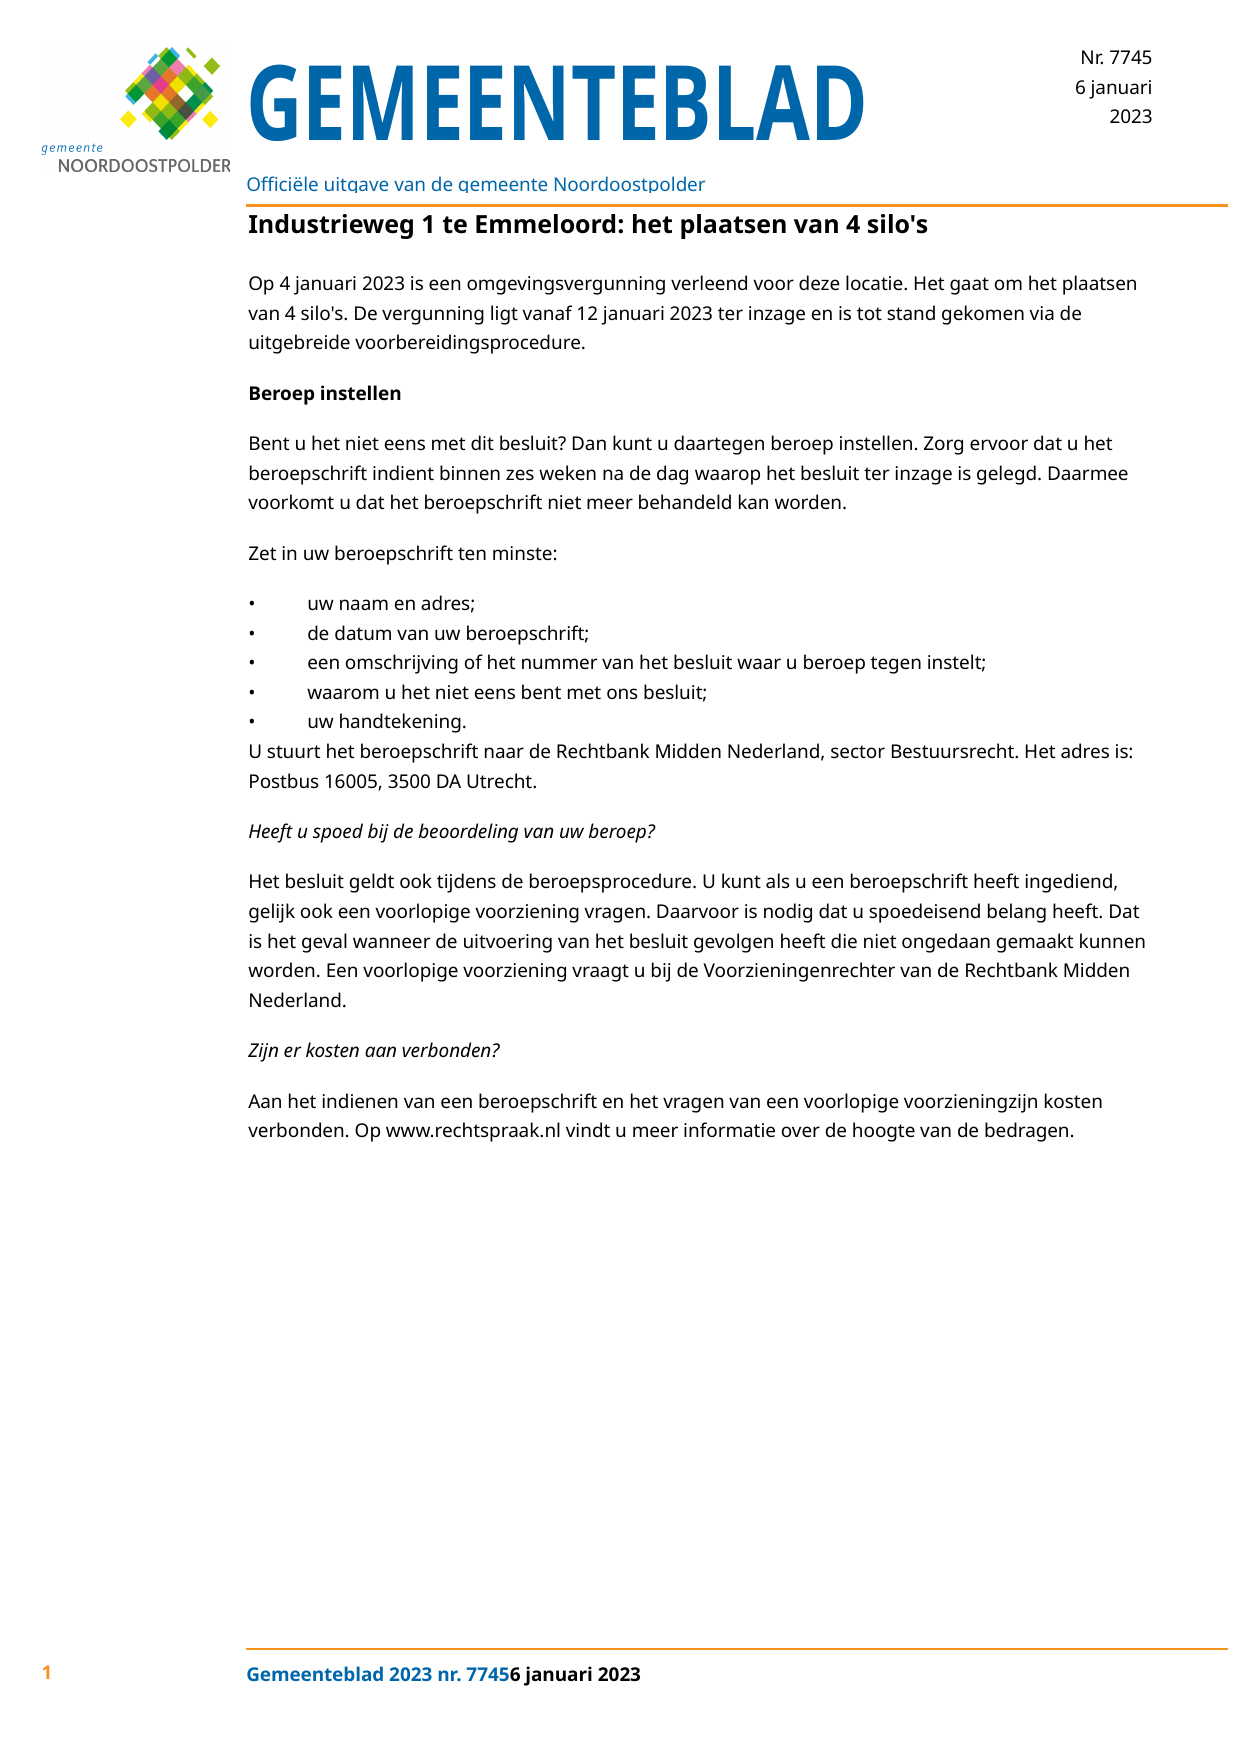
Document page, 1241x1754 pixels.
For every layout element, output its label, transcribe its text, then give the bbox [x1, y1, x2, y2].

list uw naam en adres; [248, 590, 1152, 616]
text Zet in uw beroepschrift ten minste: [248, 540, 1152, 566]
list de datum van uw beroepschrift; [248, 620, 1152, 646]
picture [41, 47, 231, 172]
list waarom u het niet eens bent met ons besluit; [248, 679, 1152, 705]
list een omschrijving of het nummer van het besluit waar u beroep tegen instelt; [248, 649, 1152, 675]
text Beroep instellen [248, 380, 1152, 406]
text Zijn er kosten aan verbonden? [248, 1037, 1152, 1063]
text U stuurt het beroepschrift naar de Rechtbank Midden Nederland, sector Bestuursrecht. Het adres is: Postbus 16005, 3500 DA Utrecht. [248, 738, 1152, 793]
text Het besluit geldt ook tijdens de beroepsprocedure. U kunt als u een beroepschrift heeft ingediend, gelijk ook een voorlopige voorziening vragen. Daarvoor is nodig dat u spoedeisend belang heeft. Dat is het geval wanneer de uitvoering van het besluit gevolgen heeft die niet ongedaan gemaakt kunnen worden. Een voorlopige voorziening vraagt u bij de Voorzieningenrechter van de Rechtbank Midden Nederland. [248, 869, 1152, 1013]
text Industrieweg 1 te Emmeloord: het plaatsen van 4 silo's [248, 207, 1152, 241]
list uw handtekening. [248, 709, 1152, 734]
text Heeft u spoed bij de beoordeling van uw beroep? [248, 818, 1152, 844]
text Aan het indienen van een beroepschrift en het vragen van een voorlopige voorzieningzijn kosten verbonden. Op​ www.rechtspraak.nl​ vindt u meer informatie over de hoogte van de bedragen. [248, 1088, 1152, 1143]
text Bent u het niet eens met dit besluit? Dan kunt u daartegen beroep instellen. Zorg ervoor dat u het beroepschrift indient binnen zes weken na de dag waarop het besluit ter inzage is gelegd. Daarmee voorkomt u dat het beroepschrift niet meer behandeld kan worden. [248, 430, 1152, 515]
text Op 4 januari 2023 is een omgevingsvergunning verleend voor deze locatie. Het gaat om het plaatsen van 4 silo's. De vergunning ligt vanaf 12 januari 2023 ter inzage en is tot stand gekomen via de uitgebreide voorbereidingsprocedure. [248, 270, 1152, 355]
